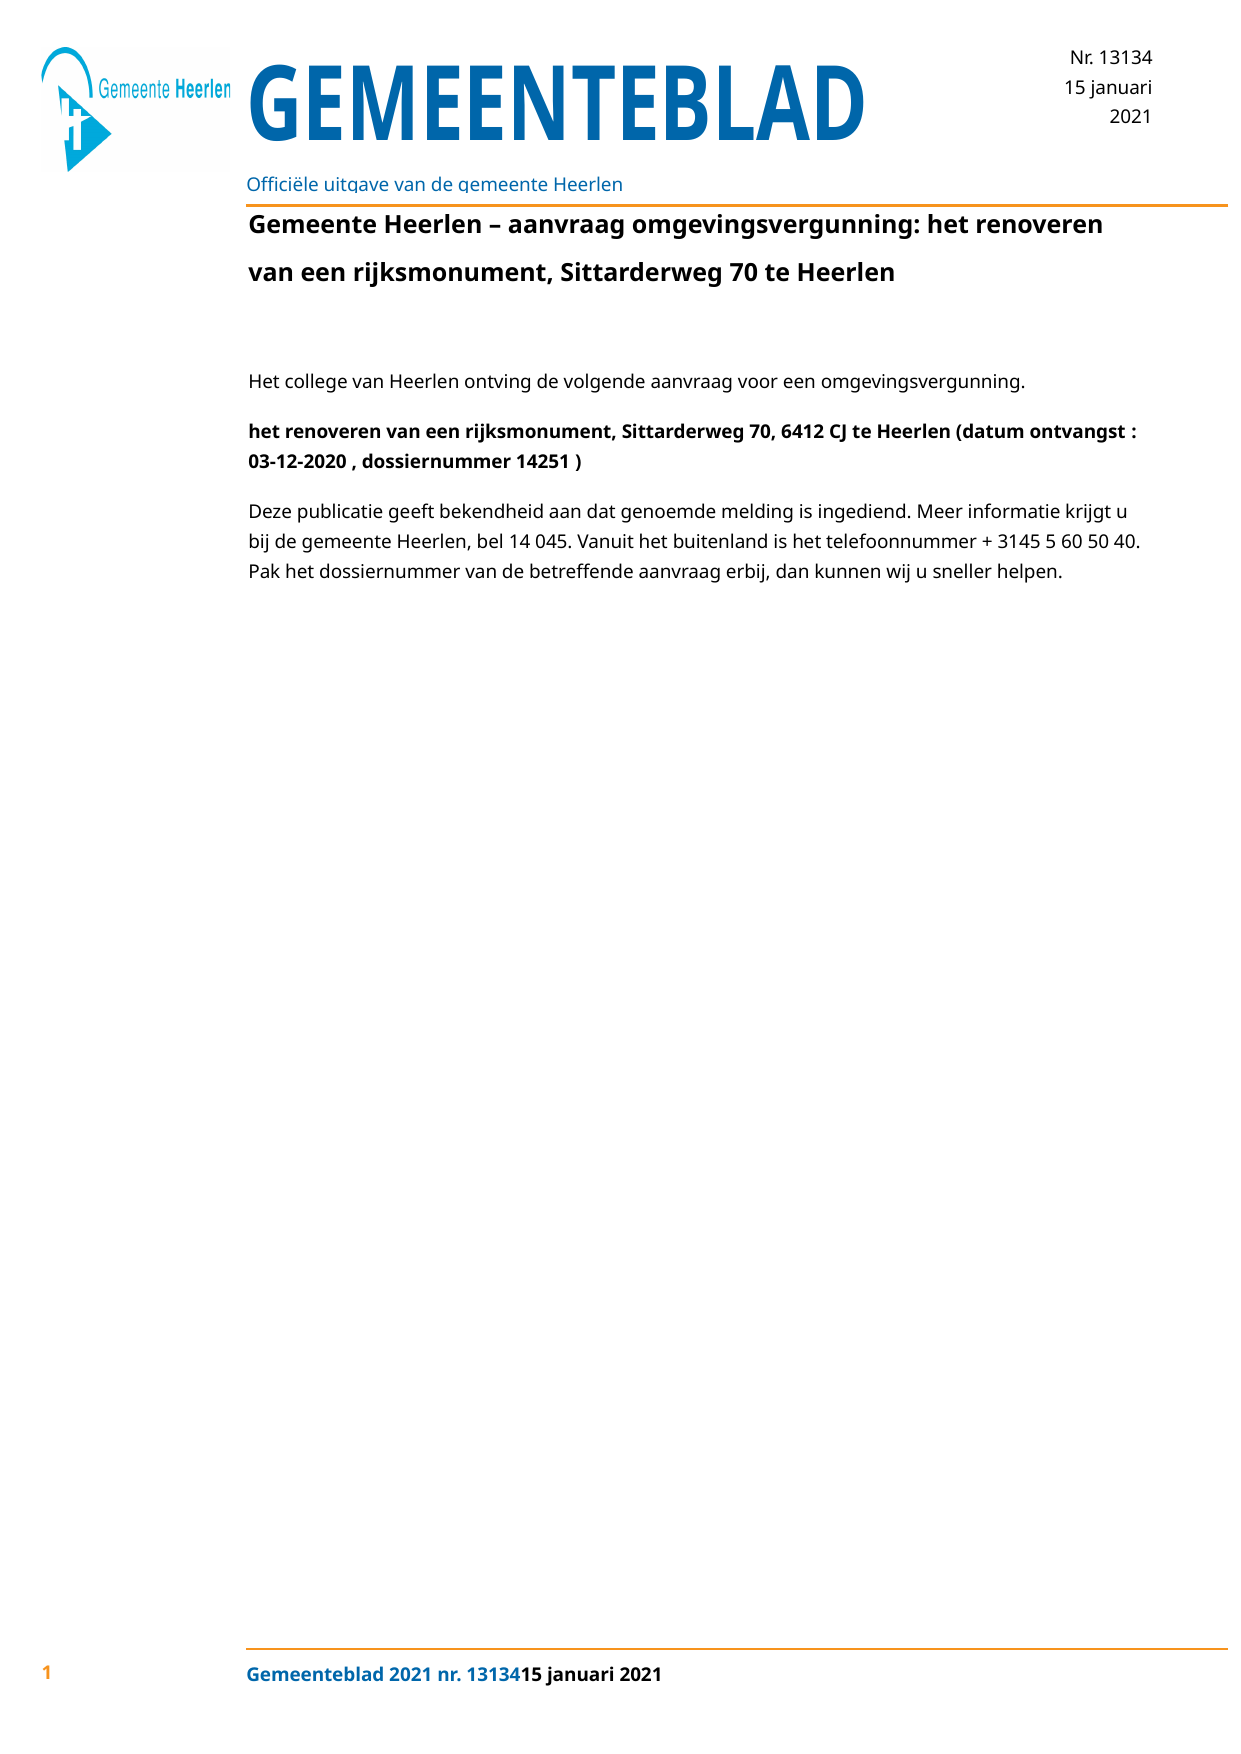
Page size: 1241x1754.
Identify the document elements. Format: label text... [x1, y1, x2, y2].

text Gemeente Heerlen – aanvraag omgevingsvergunning: het renoveren van een rijksmonument, Sittarderweg 70 te Heerlen [248, 207, 1152, 288]
picture [41, 47, 59, 70]
text het renoveren van een rijksmonument, Sittarderweg 70, 6412 CJ te Heerlen (datum ontvangst : 03-12-2020 , dossiernummer 14251 ) [248, 419, 1152, 474]
picture [41, 47, 231, 172]
text Deze publicatie geeft bekendheid aan dat genoemde melding is ingediend. Meer informatie krijgt u bij de gemeente Heerlen, bel 14 045. Vanuit het buitenland is het telefoonnummer + 3145 5 60 50 40. Pak het dossiernummer van de betreffende aanvraag erbij, dan kunnen wij u sneller helpen. [248, 499, 1152, 584]
text Het college van Heerlen ontving de volgende aanvraag voor een omgevingsvergunning. [248, 368, 1152, 394]
